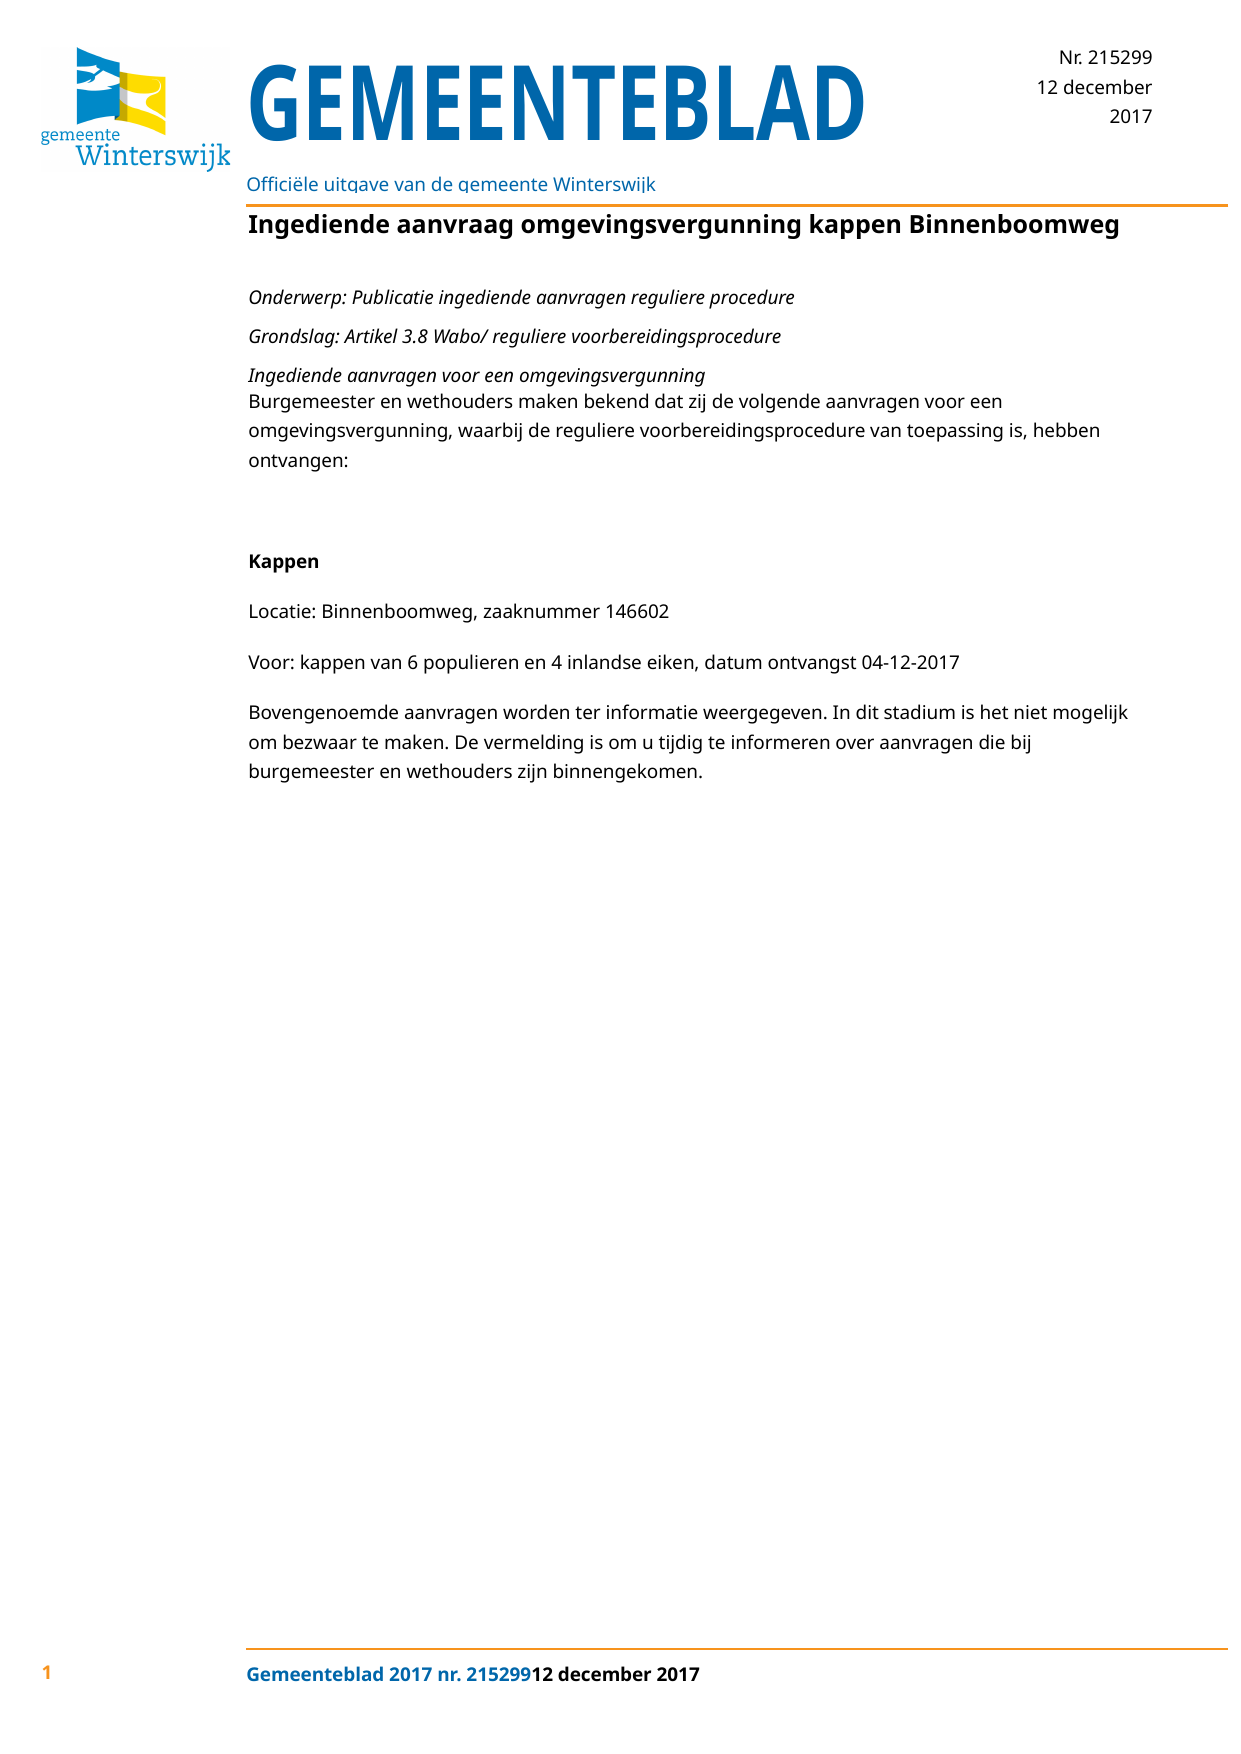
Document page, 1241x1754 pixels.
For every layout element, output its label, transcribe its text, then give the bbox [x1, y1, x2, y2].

text Locatie: Binnenboomweg, zaaknummer 146602 [248, 598, 1152, 624]
text Ingediende aanvraag omgevingsvergunning kappen Binnenboomweg [248, 207, 1152, 241]
text Onderwerp: Publicatie ingediende aanvragen reguliere procedure [248, 284, 1152, 309]
text Ingediende aanvragen voor een omgevingsvergunning [248, 362, 1152, 388]
text Burgemeester en wethouders maken bekend dat zij de volgende aanvragen voor een omgevingsvergunning, waarbij de reguliere voorbereidingsprocedure van toepassing is, hebben ontvangen: [248, 388, 1152, 473]
picture [225, 153, 231, 162]
text Bovengenoemde aanvragen worden ter informatie weergegeven. In dit stadium is het niet mogelijk om bezwaar te maken. De vermelding is om u tijdig te informeren over aanvragen die bij burgemeester en wethouders zijn binnengekomen. [248, 699, 1152, 784]
text Voor: kappen van 6 populieren en 4 inlandse eiken, datum ontvangst 04-12-2017 [248, 649, 1152, 675]
text Grondslag: Artikel 3.8 Wabo/ reguliere voorbereidingsprocedure [248, 323, 1152, 349]
picture [41, 47, 231, 172]
text Kappen [248, 548, 1152, 574]
